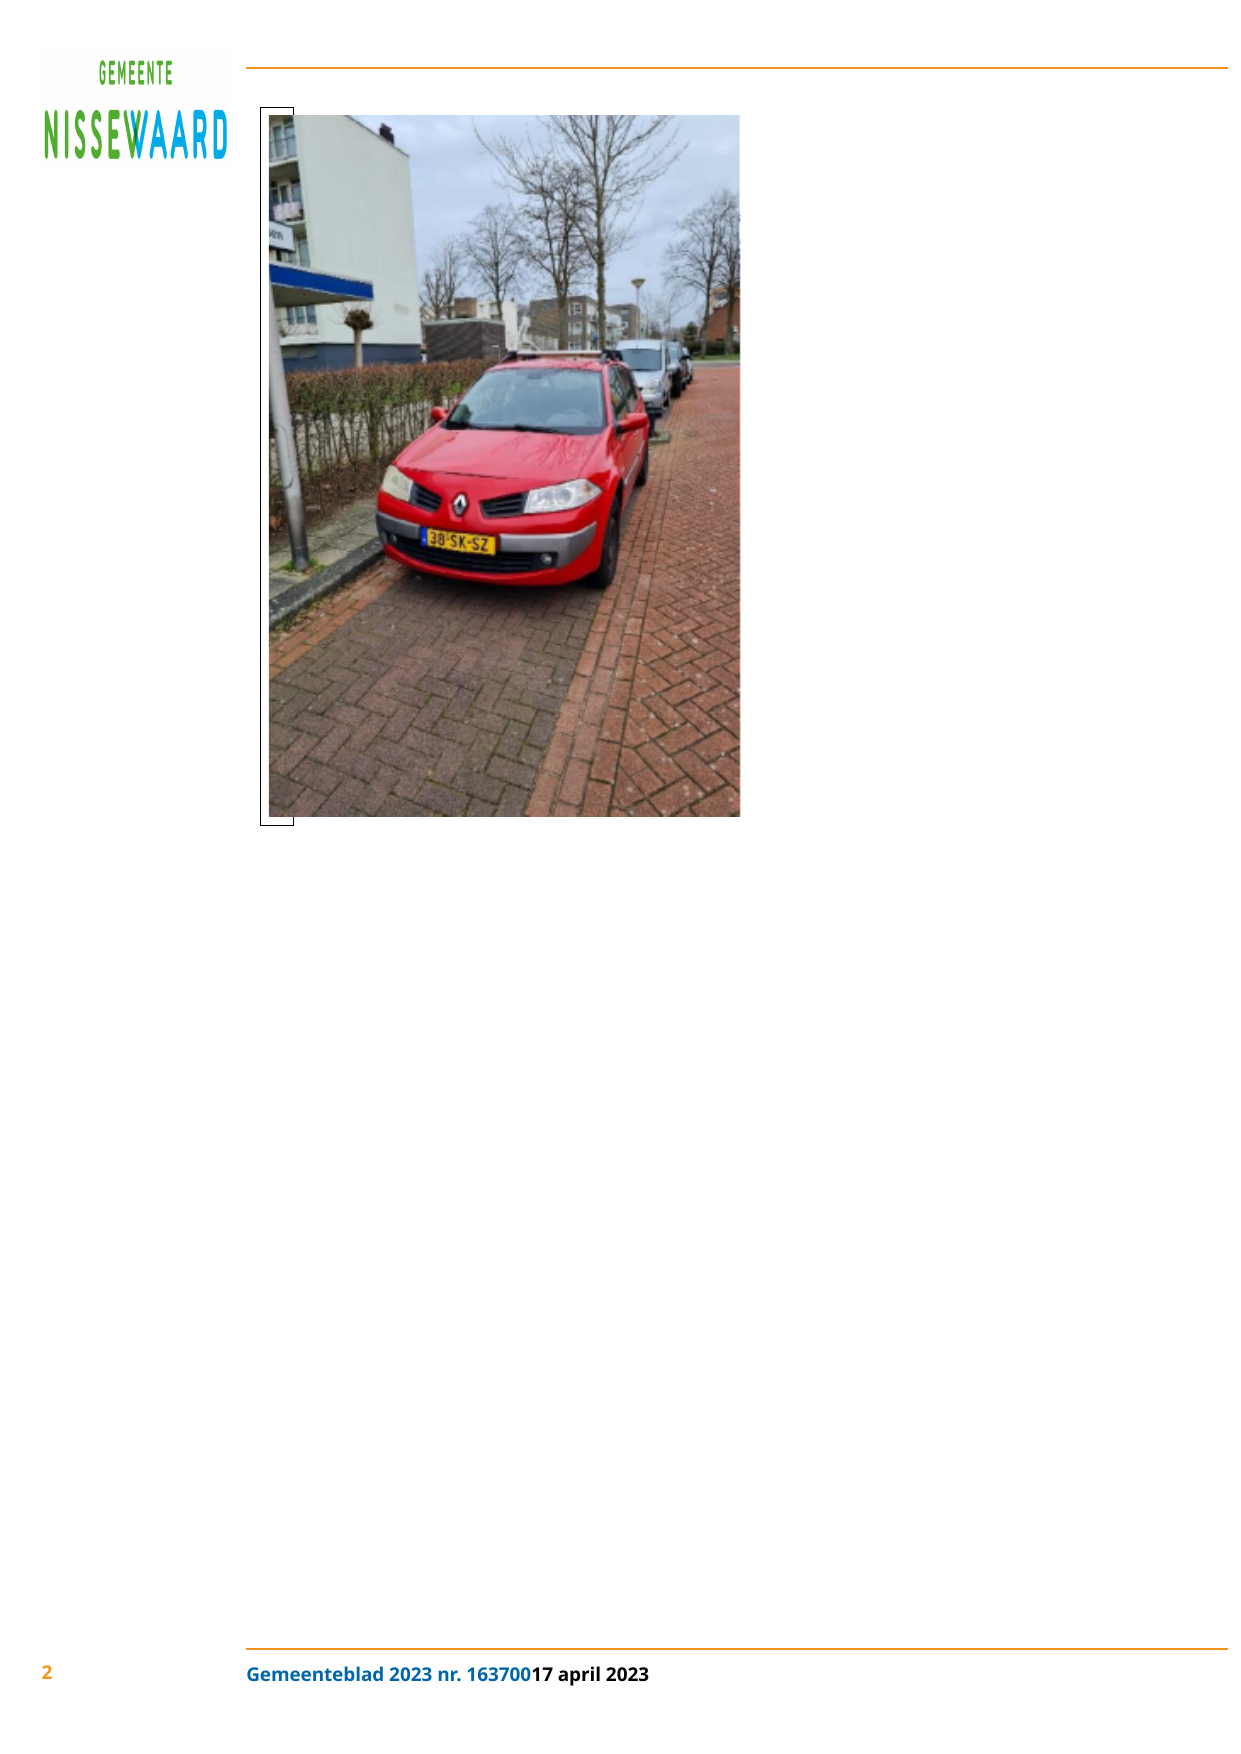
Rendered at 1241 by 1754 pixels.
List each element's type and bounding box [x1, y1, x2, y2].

picture [268, 115, 742, 817]
picture [41, 47, 231, 172]
